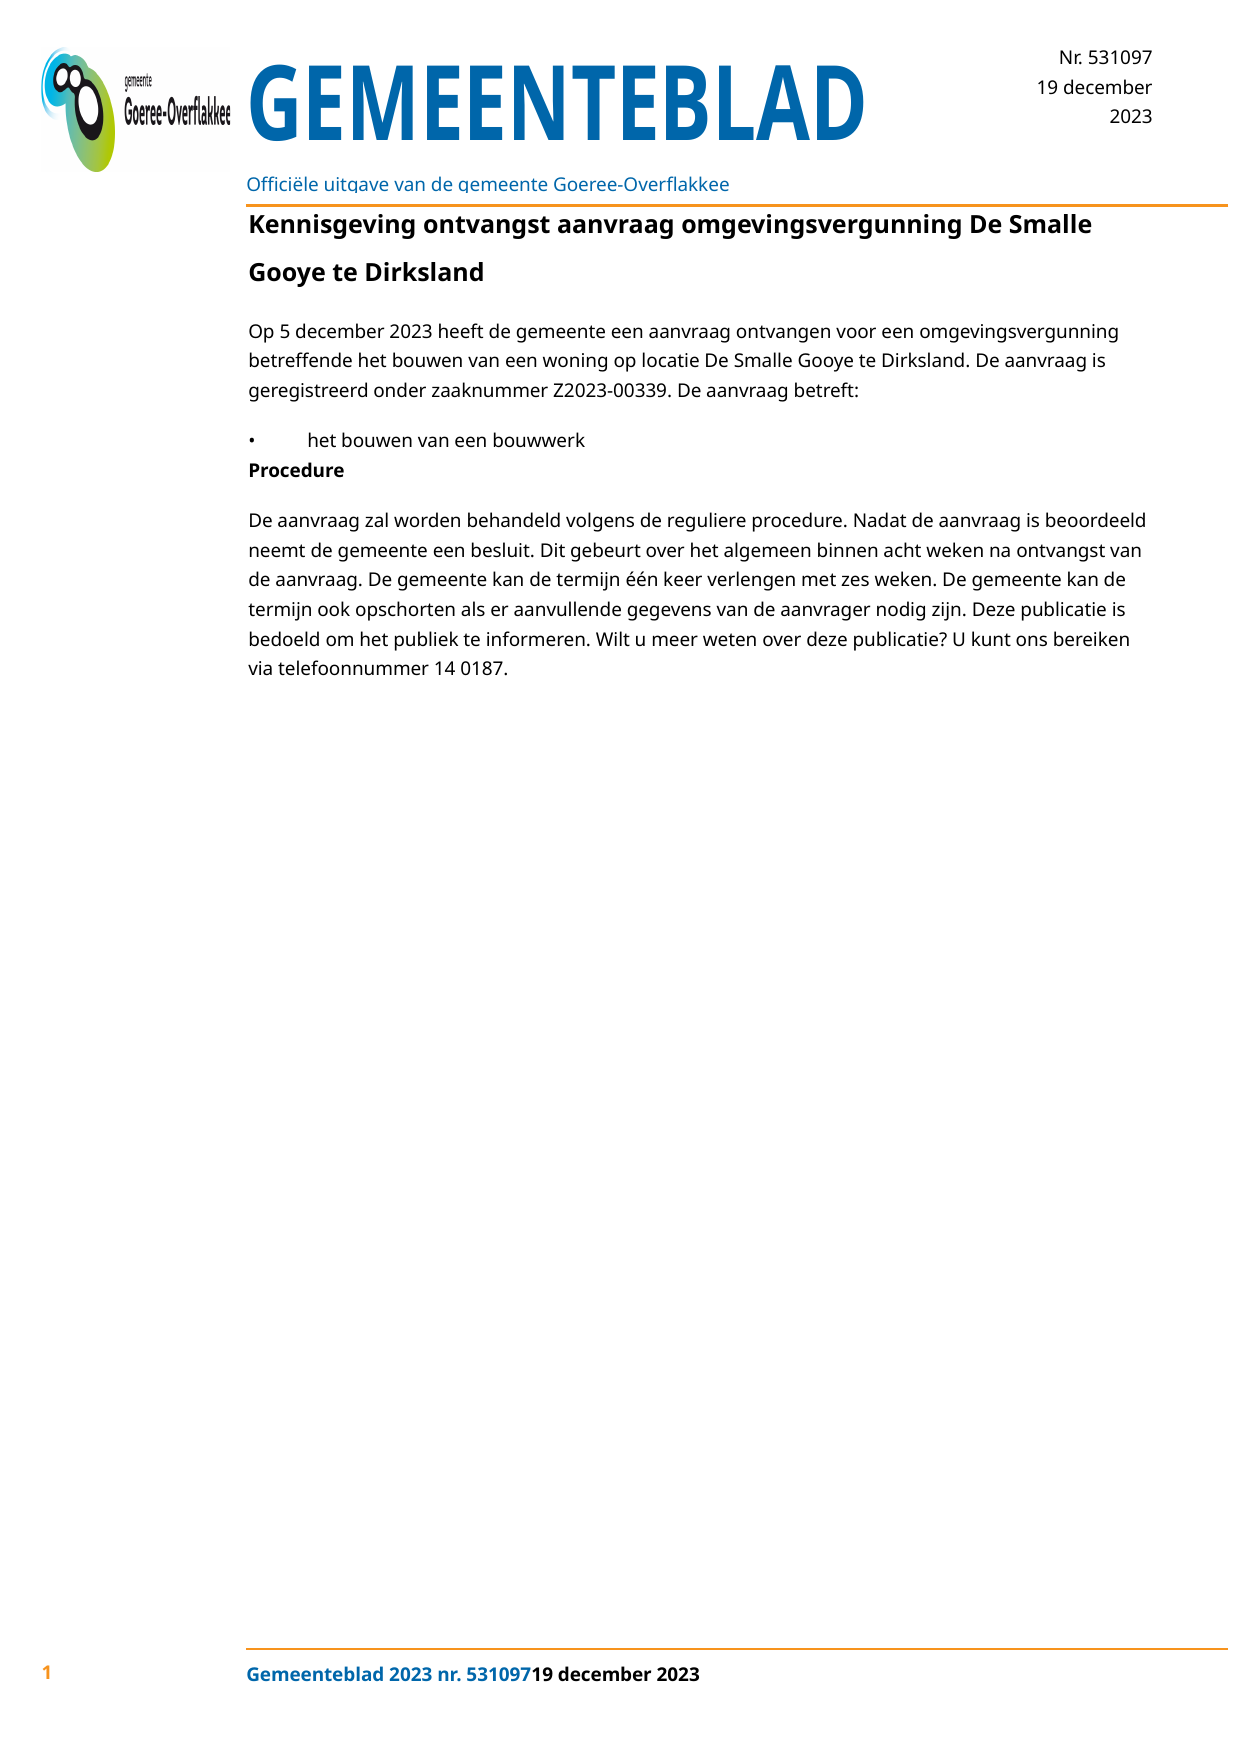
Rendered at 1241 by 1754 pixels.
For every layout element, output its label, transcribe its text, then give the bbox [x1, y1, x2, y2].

list het bouwen van een bouwwerk [248, 427, 1152, 453]
text Kennisgeving ontvangst aanvraag omgevingsvergunning De Smalle Gooye te Dirksland [248, 207, 1152, 288]
picture [41, 47, 231, 172]
text De aanvraag zal worden behandeld volgens de reguliere procedure. Nadat de aanvraag is beoordeeld neemt de gemeente een besluit. Dit gebeurt over het algemeen binnen acht weken na ontvangst van de aanvraag. De gemeente kan de termijn één keer verlengen met zes weken. De gemeente kan de termijn ook opschorten als er aanvullende gegevens van de aanvrager nodig zijn. Deze publicatie is bedoeld om het publiek te informeren. Wilt u meer weten over deze publicatie? U kunt ons bereiken via telefoonnummer 14 0187. [248, 507, 1152, 681]
text Procedure [248, 457, 1152, 483]
text Op 5 december 2023 heeft de gemeente een aanvraag ontvangen voor een omgevingsvergunning betreffende het bouwen van een woning op locatie De Smalle Gooye te Dirksland. De aanvraag is geregistreerd onder zaaknummer Z2023-00339. De aanvraag betreft: [248, 318, 1152, 403]
